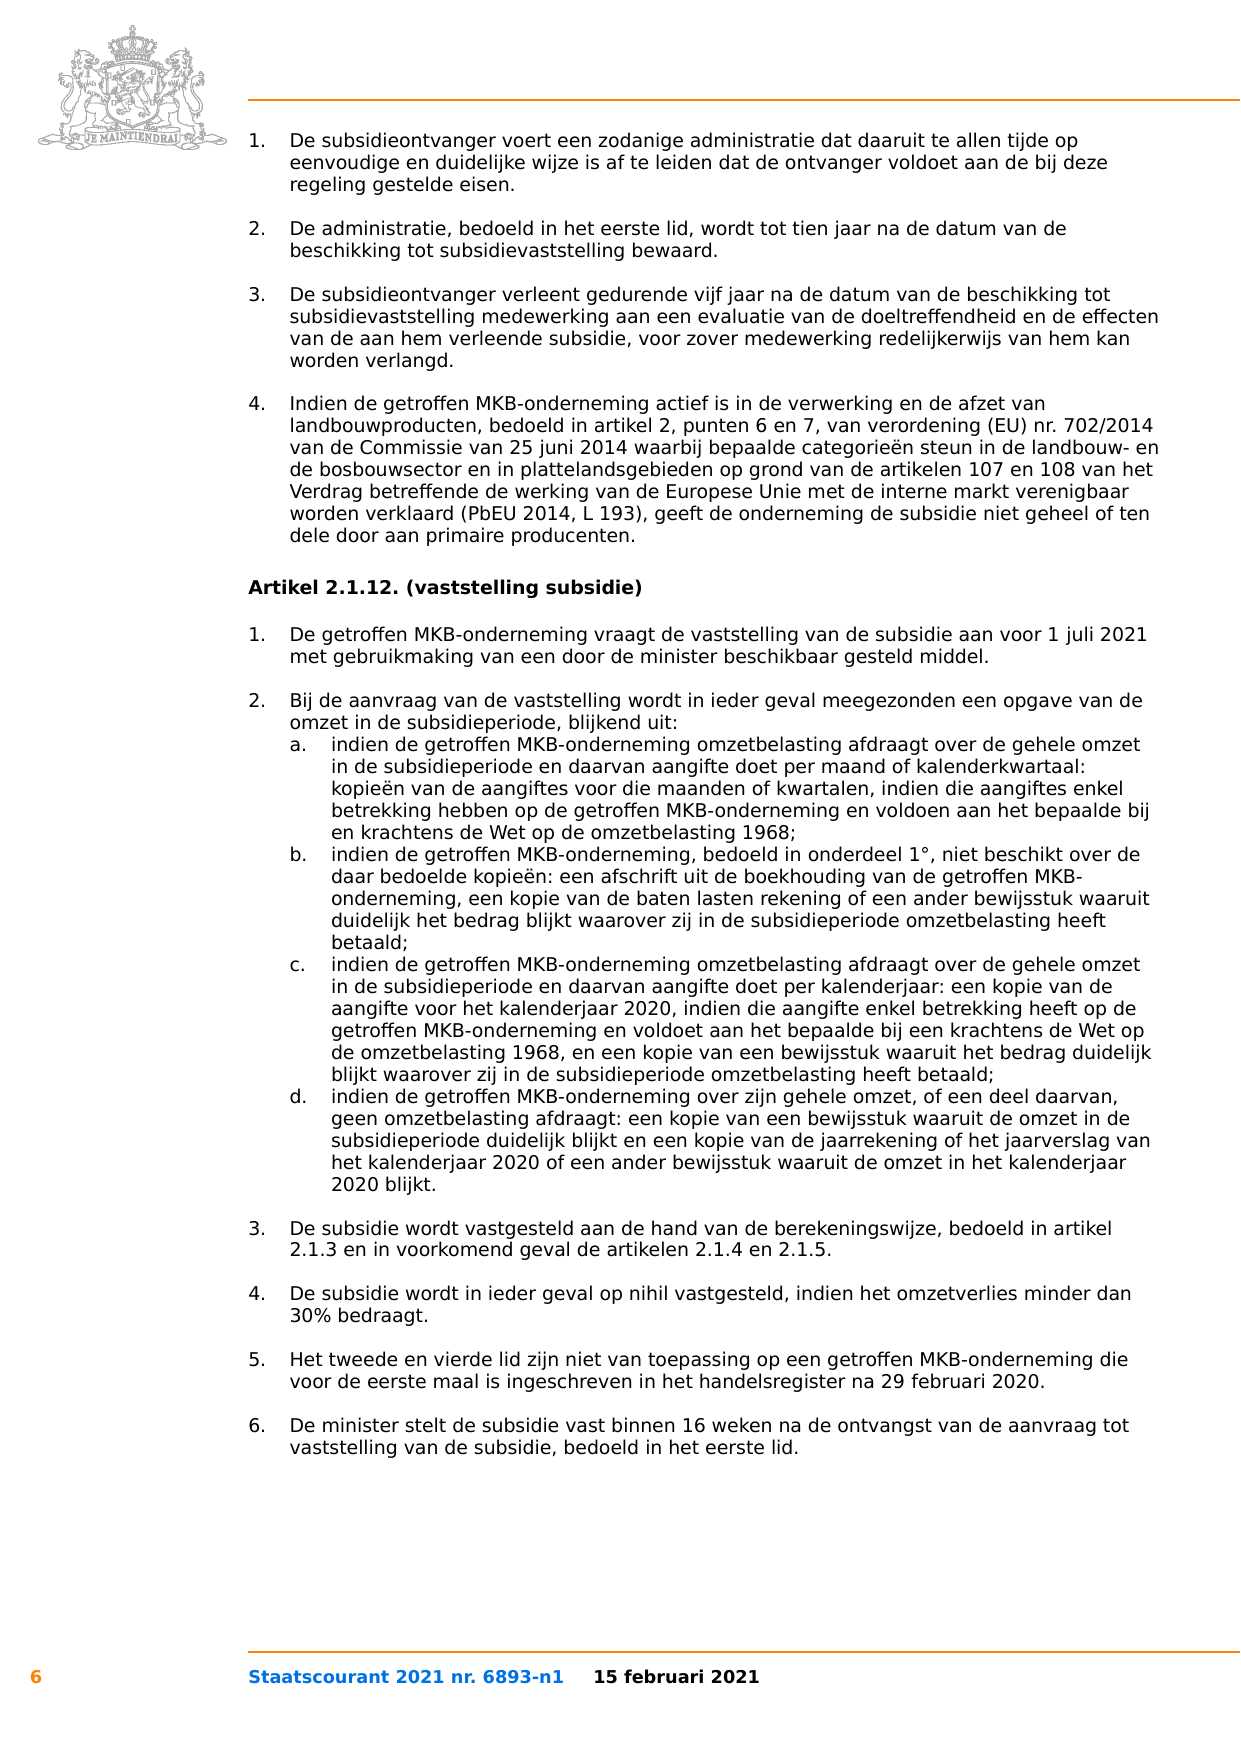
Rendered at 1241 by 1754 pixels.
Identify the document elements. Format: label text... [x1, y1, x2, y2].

text b. indien de getroffen MKB-onderneming, bedoeld in onderdeel 1°, niet beschikt over de daar bedoelde kopieën: een afschrift uit de boekhouding van de getroffen MKB-onderneming, een kopie van de baten lasten rekening of een ander bewijsstuk waaruit duidelijk het bedrag blijkt waarover zij in de subsidieperiode omzetbelasting heeft betaald; [289, 844, 1163, 954]
text 4. Indien de getroffen MKB-onderneming actief is in de verwerking en de afzet van landbouwproducten, bedoeld in artikel 2, punten 6 en 7, van verordening (EU) nr. 702/2014 van de Commissie van 25 juni 2014 waarbij bepaalde categorieën steun in de landbouw- en de bosbouwsector en in plattelandsgebieden op grond van de artikelen 107 en 108 van het Verdrag betreffende de werking van de Europese Unie met de interne markt verenigbaar worden verklaard (PbEU 2014, L 193), geeft de onderneming de subsidie niet geheel of ten dele door aan primaire producenten. [248, 393, 1163, 547]
text c. indien de getroffen MKB-onderneming omzetbelasting afdraagt over de gehele omzet in de subsidieperiode en daarvan aangifte doet per kalenderjaar: een kopie van de aangifte voor het kalenderjaar 2020, indien die aangifte enkel betrekking heeft op de getroffen MKB-onderneming en voldoet aan het bepaalde bij een krachtens de Wet op de omzetbelasting 1968, en een kopie van een bewijsstuk waaruit het bedrag duidelijk blijkt waarover zij in de subsidieperiode omzetbelasting heeft betaald; [289, 954, 1163, 1086]
subtitle Artikel 2.1.12. (vaststelling subsidie) [248, 577, 1163, 599]
text 3. De subsidieontvanger verleent gedurende vijf jaar na de datum van de beschikking tot subsidievaststelling medewerking aan een evaluatie van de doeltreffendheid en de effecten van de aan hem verleende subsidie, voor zover medewerking redelijkerwijs van hem kan worden verlangd. [248, 283, 1163, 371]
text 1. De getroffen MKB-onderneming vraagt de vaststelling van de subsidie aan voor 1 juli 2021 met gebruikmaking van een door de minister beschikbaar gesteld middel. [248, 624, 1163, 668]
text d. indien de getroffen MKB-onderneming over zijn gehele omzet, of een deel daarvan, geen omzetbelasting afdraagt: een kopie van een bewijsstuk waaruit de omzet in de subsidieperiode duidelijk blijkt en een kopie van de jaarrekening of het jaarverslag van het kalenderjaar 2020 of een ander bewijsstuk waaruit de omzet in het kalenderjaar 2020 blijkt. [289, 1086, 1163, 1196]
text 2. De administratie, bedoeld in het eerste lid, wordt tot tien jaar na de datum van de beschikking tot subsidievaststelling bewaard. [248, 218, 1163, 262]
text 3. De subsidie wordt vastgesteld aan de hand van de berekeningswijze, bedoeld in artikel 2.1.3 en in voorkomend geval de artikelen 2.1.4 en 2.1.5. [248, 1217, 1163, 1261]
picture [38, 25, 227, 150]
text a. indien de getroffen MKB-onderneming omzetbelasting afdraagt over de gehele omzet in de subsidieperiode en daarvan aangifte doet per maand of kalenderkwartaal: kopieën van de aangiftes voor die maanden of kwartalen, indien die aangiftes enkel betrekking hebben op de getroffen MKB-onderneming en voldoen aan het bepaalde bij en krachtens de Wet op de omzetbelasting 1968; [289, 734, 1163, 844]
text 1. De subsidieontvanger voert een zodanige administratie dat daaruit te allen tijde op eenvoudige en duidelijke wijze is af te leiden dat de ontvanger voldoet aan de bij deze regeling gestelde eisen. [248, 130, 1163, 196]
text 6. De minister stelt de subsidie vast binnen 16 weken na de ontvangst van de aanvraag tot vaststelling van de subsidie, bedoeld in het eerste lid. [248, 1415, 1163, 1459]
text 2. Bij de aanvraag van de vaststelling wordt in ieder geval meegezonden een opgave van de omzet in de subsidieperiode, blijkend uit: [248, 690, 1163, 734]
text 5. Het tweede en vierde lid zijn niet van toepassing op een getroffen MKB-onderneming die voor de eerste maal is ingeschreven in het handelsregister na 29 februari 2020. [248, 1349, 1163, 1393]
text 4. De subsidie wordt in ieder geval op nihil vastgesteld, indien het omzetverlies minder dan 30% bedraagt. [248, 1283, 1163, 1327]
